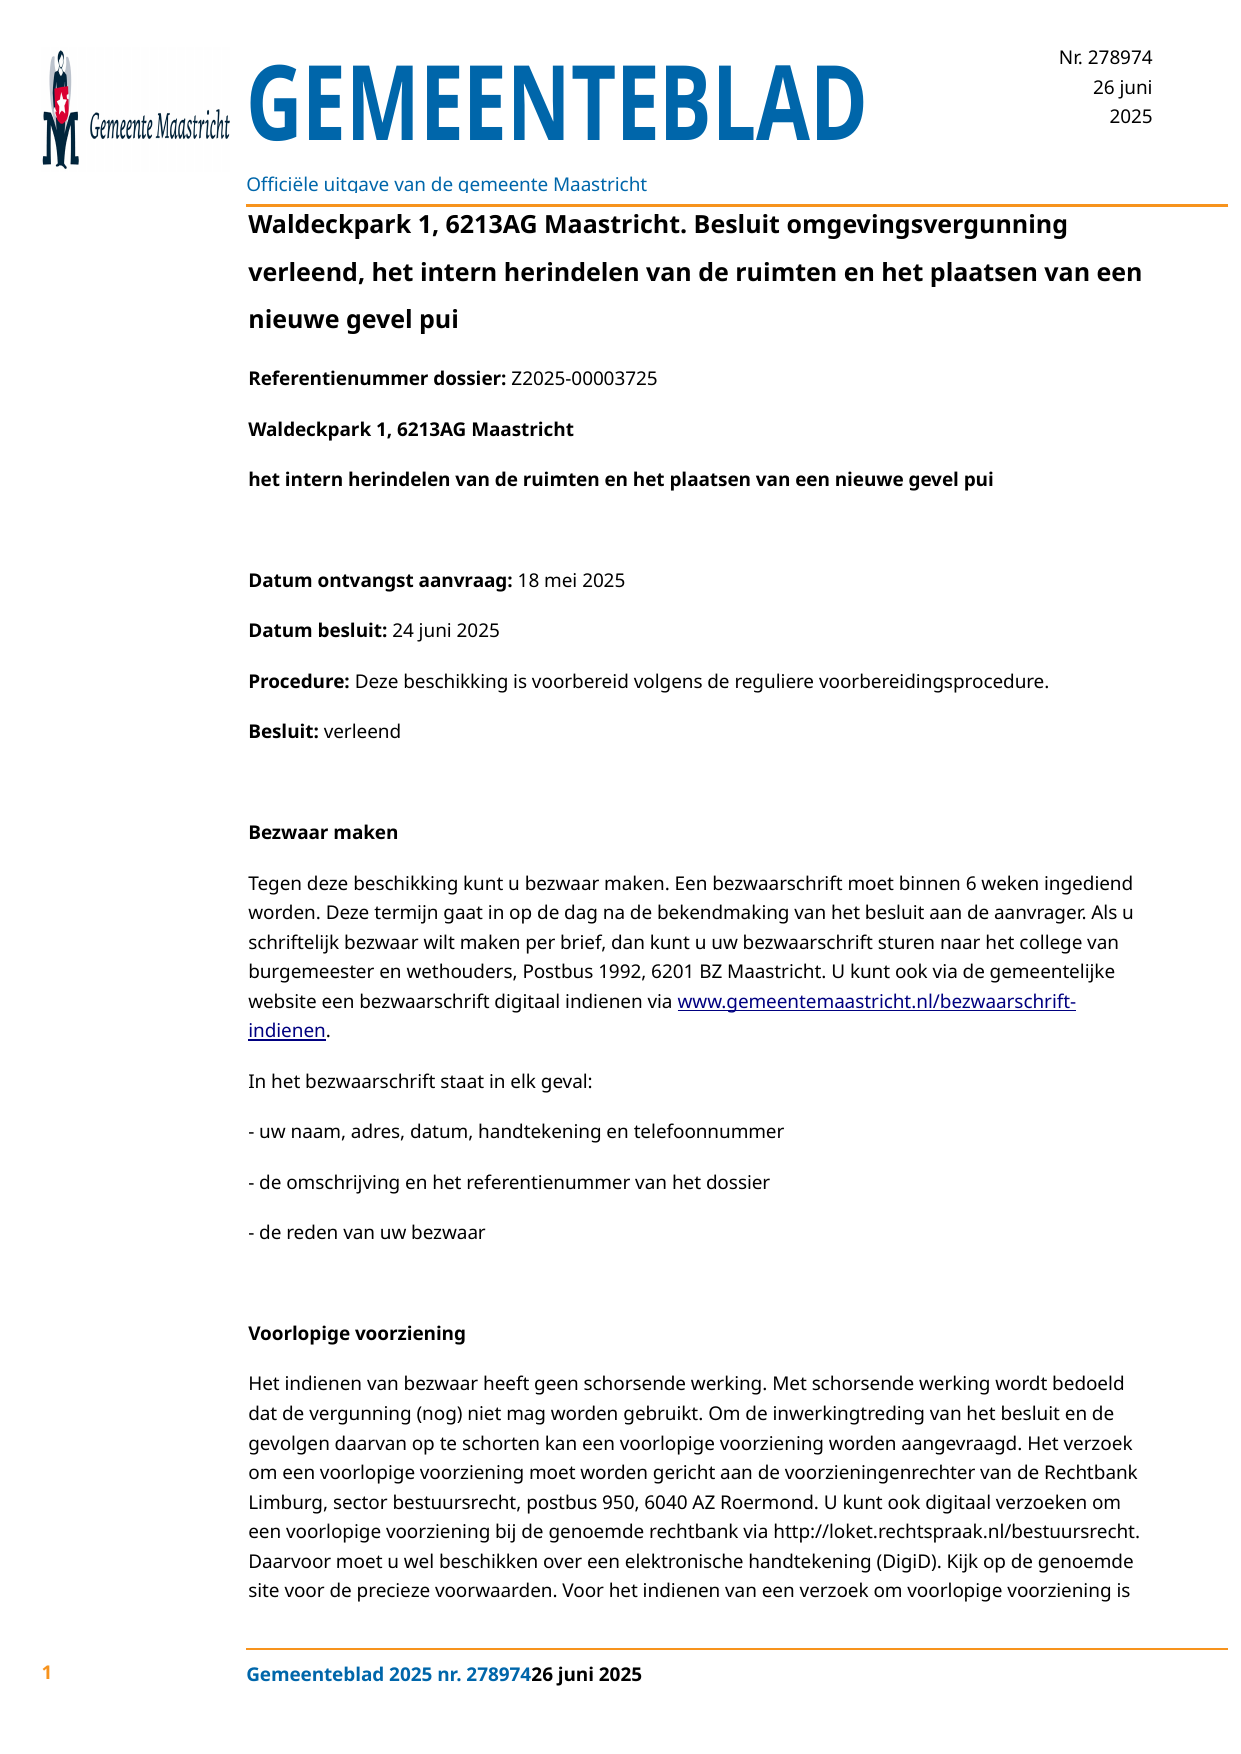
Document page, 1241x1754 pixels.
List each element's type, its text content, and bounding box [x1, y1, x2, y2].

text - de reden van uw bezwaar [248, 1219, 1152, 1245]
text - de omschrijving en het referentienummer van het dossier [248, 1169, 1152, 1194]
picture [41, 47, 231, 172]
text Waldeckpark 1, 6213AG Maastricht [248, 416, 1152, 442]
text Bezwaar maken [248, 819, 1152, 845]
text In het bezwaarschrift staat in elk geval: [248, 1068, 1152, 1094]
text Besluit: verleend [248, 718, 1152, 744]
text Waldeckpark 1, 6213AG Maastricht. Besluit omgevingsvergunning verleend, het intern herindelen van de ruimten en het plaatsen van een nieuwe gevel pui [248, 207, 1152, 336]
text Voorlopige voorziening [248, 1320, 1152, 1346]
text Tegen deze beschikking kunt u bezwaar maken. Een bezwaarschrift moet binnen 6 weken ingediend worden. Deze termijn gaat in op de dag na de bekendmaking van het besluit aan de aanvrager. Als u schriftelijk bezwaar wilt maken per brief, dan kunt u uw bezwaarschrift sturen naar het college van burgemeester en wethouders, Postbus 1992, 6201 BZ Maastricht. U kunt ook via de gemeentelijke website een bezwaarschrift digitaal indienen via www.gemeentemaastricht.nl/bezwaarschrift-indienen. [248, 870, 1152, 1043]
text Referentienummer dossier: Z2025-00003725 [248, 366, 1152, 391]
text Het indienen van bezwaar heeft geen schorsende werking. Met schorsende werking wordt bedoeld dat de vergunning (nog) niet mag worden gebruikt. Om de inwerkingtreding van het besluit en de gevolgen daarvan op te schorten kan een voorlopige voorziening worden aangevraagd. Het verzoek om een voorlopige voorziening moet worden gericht aan de voorzieningenrechter van de Rechtbank Limburg, sector bestuursrecht, postbus 950, 6040 AZ Roermond. U kunt ook digitaal verzoeken om een voorlopige voorziening bij de genoemde rechtbank via http://loket.rechtspraak.nl/bestuursrecht. Daarvoor moet u wel beschikken over een elektronische handtekening (DigiD). Kijk op de genoemde site voor de precieze voorwaarden. Voor het indienen van een verzoek om voorlopige voorziening is [248, 1371, 1152, 1603]
text Datum besluit: 24 juni 2025 [248, 618, 1152, 643]
text Procedure: Deze beschikking is voorbereid volgens de reguliere voorbereidingsprocedure. [248, 668, 1152, 694]
text het intern herindelen van de ruimten en het plaatsen van een nieuwe gevel pui [248, 466, 1152, 492]
text - uw naam, adres, datum, handtekening en telefoonnummer [248, 1118, 1152, 1144]
text Datum ontvangst aanvraag: 18 mei 2025 [248, 567, 1152, 593]
